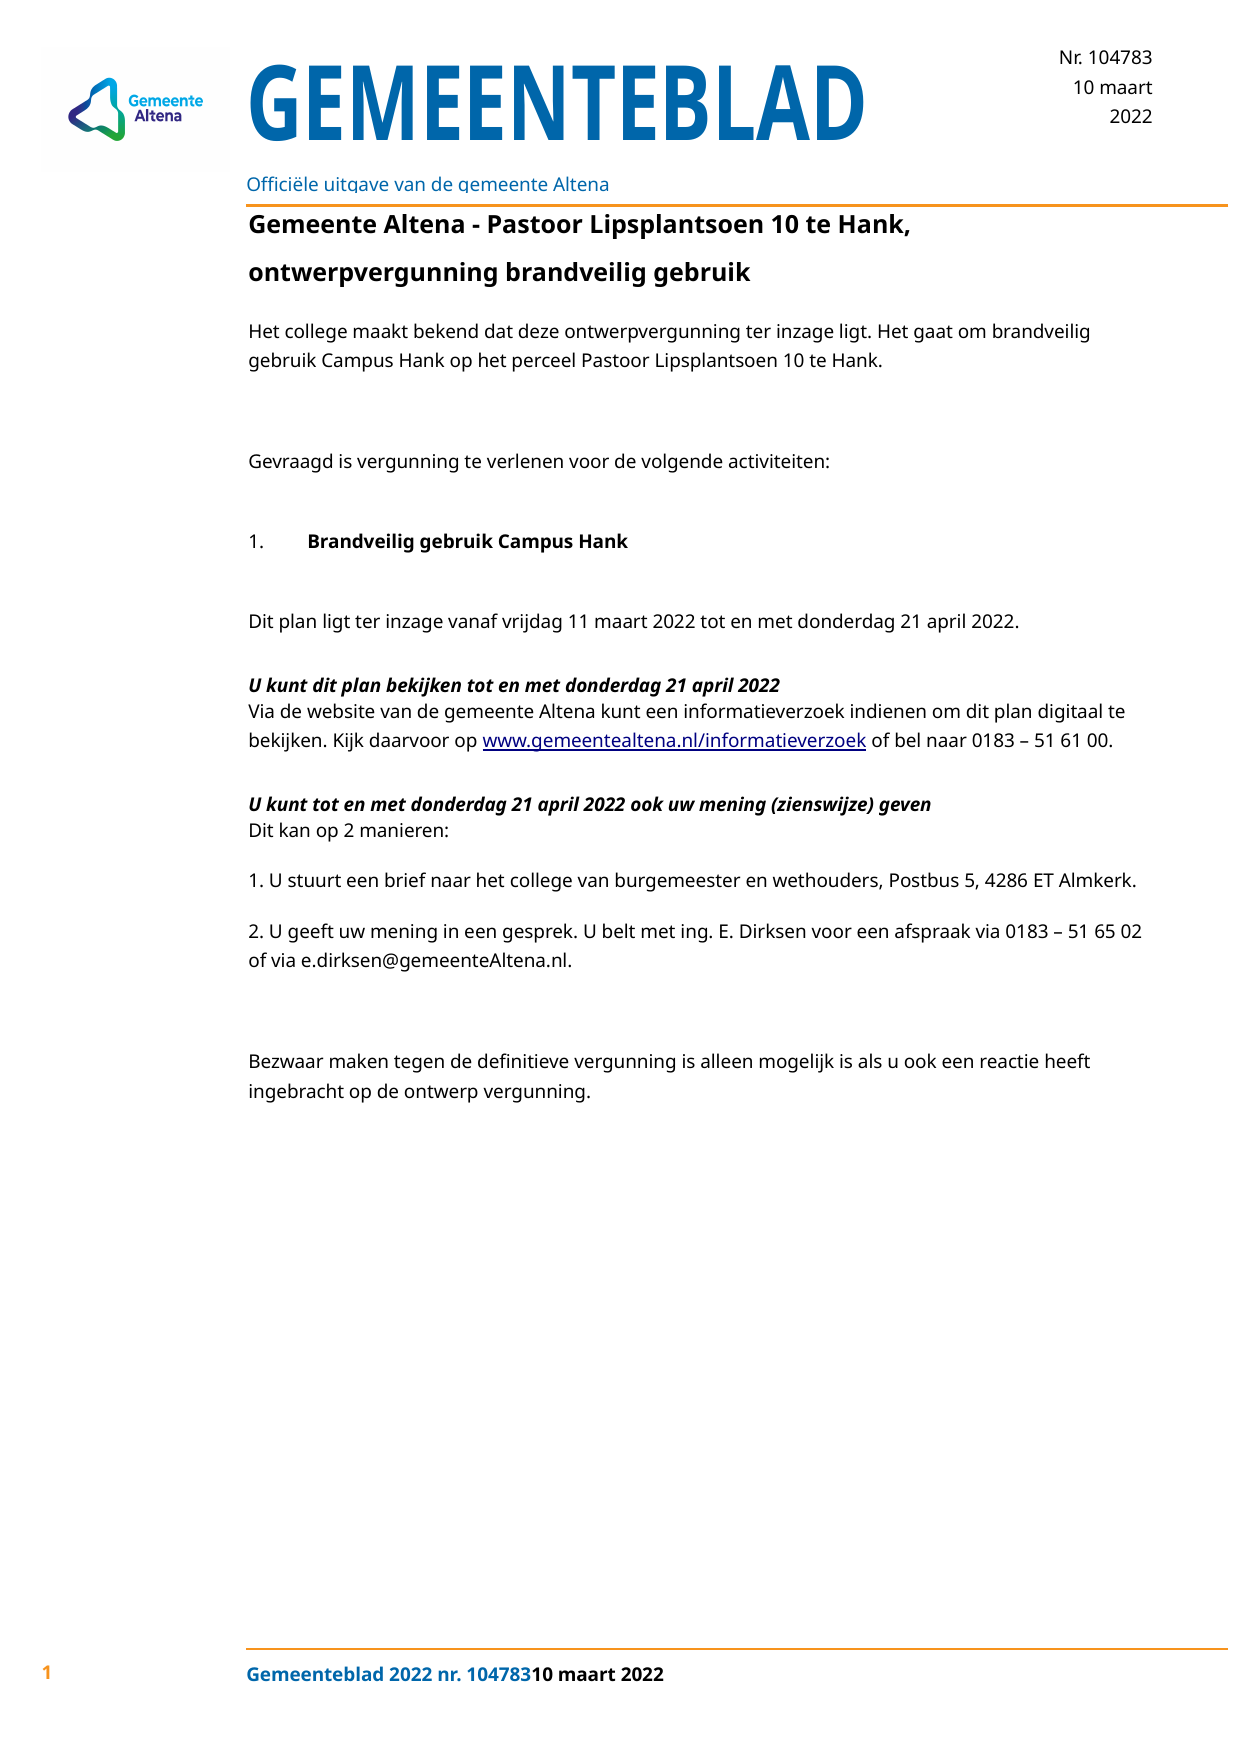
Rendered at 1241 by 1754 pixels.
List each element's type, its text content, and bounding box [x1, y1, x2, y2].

list Brandveilig gebruik Campus Hank [248, 528, 1152, 554]
text Dit kan op 2 manieren: [248, 817, 1152, 843]
picture [41, 47, 231, 172]
text Gevraagd is vergunning te verlenen voor de volgende activiteiten: [248, 448, 1152, 474]
text U kunt tot en met donderdag 21 april 2022 ook uw mening (zienswijze) geven [248, 792, 1152, 817]
text Bezwaar maken tegen de definitieve vergunning is alleen mogelijk is als u ook een reactie heeft ingebracht op de ontwerp vergunning. [248, 1048, 1152, 1104]
text Dit plan ligt ter inzage vanaf vrijdag 11 maart 2022 tot en met donderdag 21 april 2022. [248, 608, 1152, 634]
text 1. U stuurt een brief naar het college van burgemeester en wethouders, Postbus 5, 4286 ET Almkerk. [248, 868, 1152, 893]
text 2. U geeft uw mening in een gesprek. U belt met ing. E. Dirksen voor een afspraak via 0183 – 51 65 02 of via e.dirksen@gemeenteAltena.nl. [248, 918, 1152, 973]
text U kunt dit plan bekijken tot en met donderdag 21 april 2022 [248, 672, 1152, 698]
text Het college maakt bekend dat deze ontwerpvergunning ter inzage ligt. Het gaat om brandveilig gebruik Campus Hank op het perceel Pastoor Lipsplantsoen 10 te Hank. [248, 318, 1152, 373]
text Via de website van de gemeente Altena kunt een informatieverzoek indienen om dit plan digitaal te bekijken. Kijk daarvoor op www.gemeentealtena.nl/informatieverzoek of bel naar 0183 – 51 61 00. [248, 698, 1152, 753]
text Gemeente Altena - Pastoor Lipsplantsoen 10 te Hank, ontwerpvergunning brandveilig gebruik [248, 207, 1152, 288]
